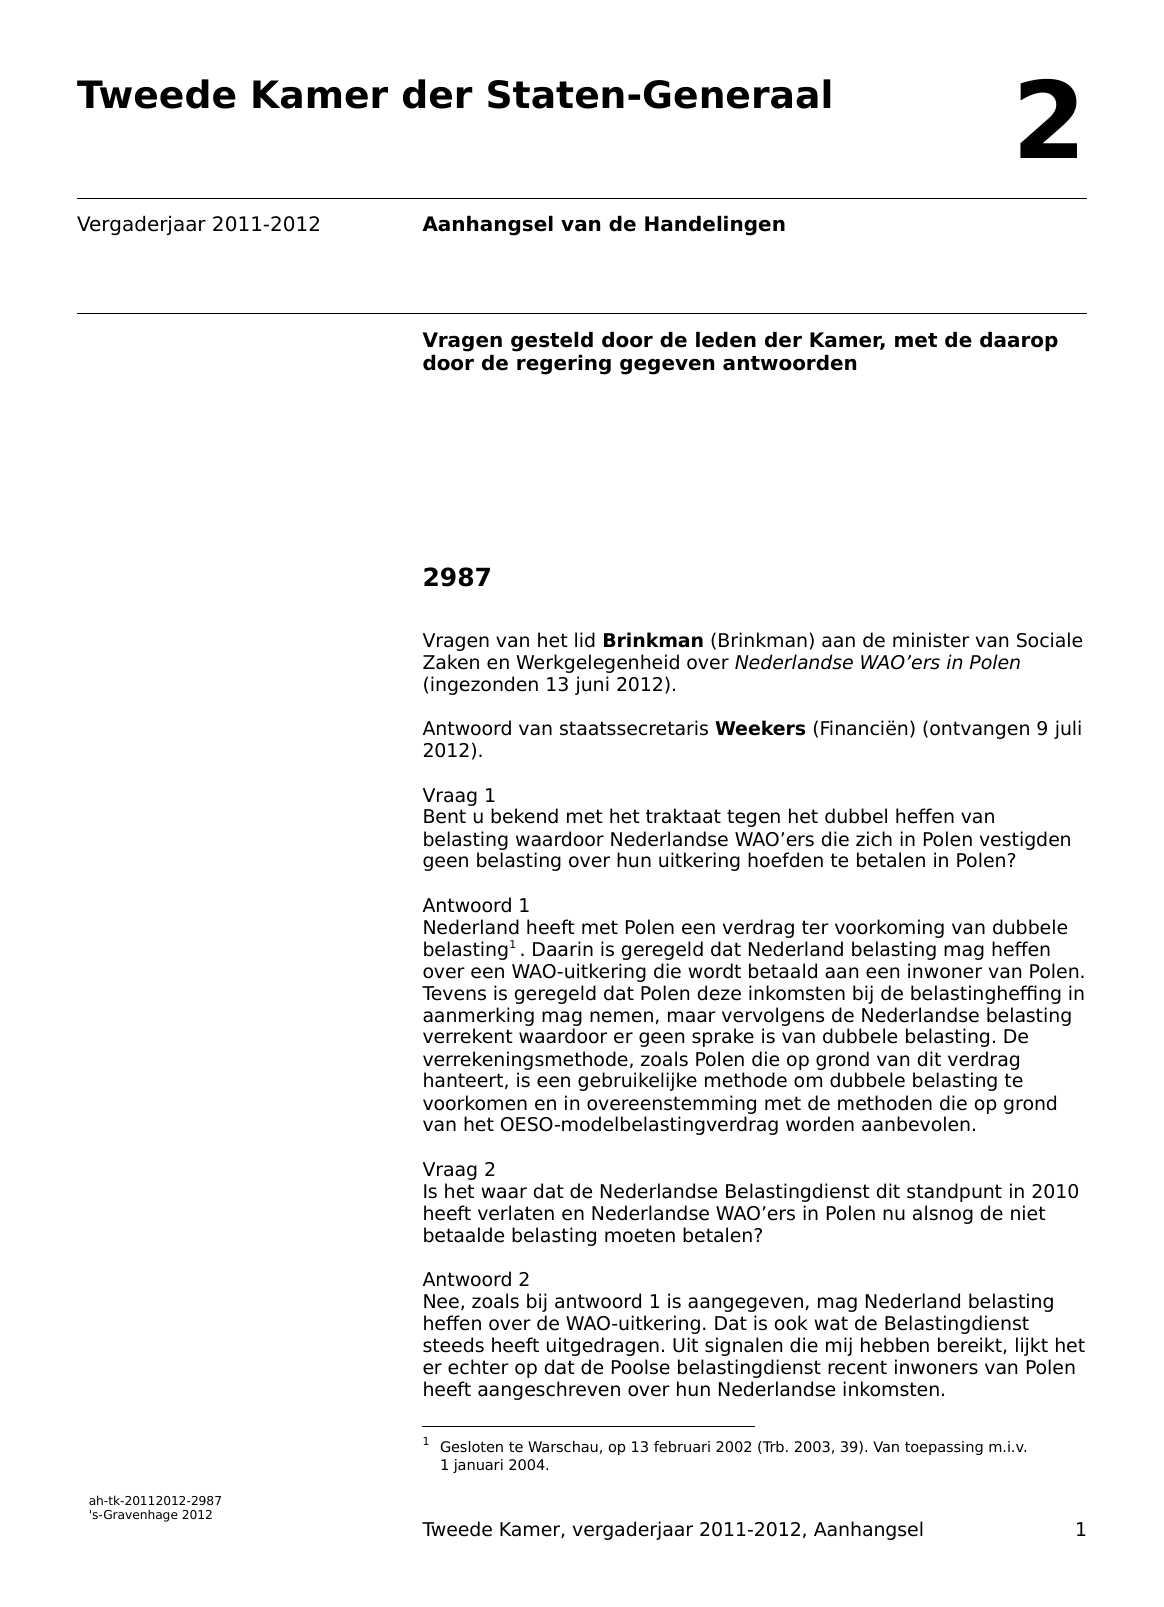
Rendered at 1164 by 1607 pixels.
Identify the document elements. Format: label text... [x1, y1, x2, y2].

text Vraag 1 [422, 784, 1087, 806]
text Bent u bekend met het traktaat tegen het dubbel heffen van belasting waardoor Nederlandse WAO’ers die zich in Polen vestigden geen belasting over hun uitkering hoefden te betalen in Polen? [422, 806, 1087, 872]
text ah-tk-20112012-2987 [88, 1494, 323, 1508]
table_header Tweede Kamer der Staten-Generaal [77, 59, 886, 198]
table_cell Aanhangsel van de Handelingen [422, 199, 1087, 313]
text Vraag 2 [422, 1158, 1087, 1181]
text Is het waar dat de Nederlandse Belastingdienst dit standpunt in 2010 heeft verlaten en Nederlandse WAO’ers in Polen nu alsnog de niet betaalde belasting moeten betalen? [422, 1181, 1087, 1246]
table_cell Vragen gesteld door de leden der Kamer, met de daarop door de regering gegeven antwoorden [422, 314, 1087, 375]
table_cell [77, 314, 422, 375]
text Antwoord 2 [422, 1269, 1087, 1291]
text Antwoord van staatssecretaris Weekers (Financiën) (ontvangen 9 juli 2012). [422, 718, 1087, 762]
table_header 2 [886, 59, 1087, 198]
text Nee, zoals bij antwoord 1 is aangegeven, mag Nederland belasting heffen over de WAO-uitkering. Dat is ook wat de Belastingdienst steeds heeft uitgedragen. Uit signalen die mij hebben bereikt, lijkt het er echter op dat de Poolse belastingdienst recent inwoners van Polen heeft aangeschreven over hun Nederlandse inkomsten. [422, 1291, 1087, 1401]
text Vragen van het lid Brinkman (Brinkman) aan de minister van Sociale Zaken en Werkgelegenheid over Nederlandse WAO’ers in Polen (ingezonden 13 juni 2012). [422, 630, 1087, 696]
text Gesloten te Warschau, op 13 februari 2002 (Trb. 2003, 39). Van toepassing m.i.v. 1 januari 2004. [422, 1435, 1087, 1474]
text 's-Gravenhage 2012 [88, 1508, 323, 1522]
text 2987 [422, 563, 1087, 592]
text Antwoord 1 [422, 894, 1087, 917]
text Nederland heeft met Polen een verdrag ter voorkoming van dubbele belasting. Daarin is geregeld dat Nederland belasting mag heffen over een WAO-uitkering die wordt betaald aan een inwoner van Polen. Tevens is geregeld dat Polen deze inkomsten bij de belastingheffing in aanmerking mag nemen, maar vervolgens de Nederlandse belasting verrekent waardoor er geen sprake is van dubbele belasting. De verrekeningsmethode, zoals Polen die op grond van dit verdrag hanteert, is een gebruikelijke methode om dubbele belasting te voorkomen en in overeenstemming met de methoden die op grond van het OESO-modelbelastingverdrag worden aanbevolen. [422, 917, 1087, 1136]
table_cell Vergaderjaar 2011-2012 [77, 199, 422, 313]
